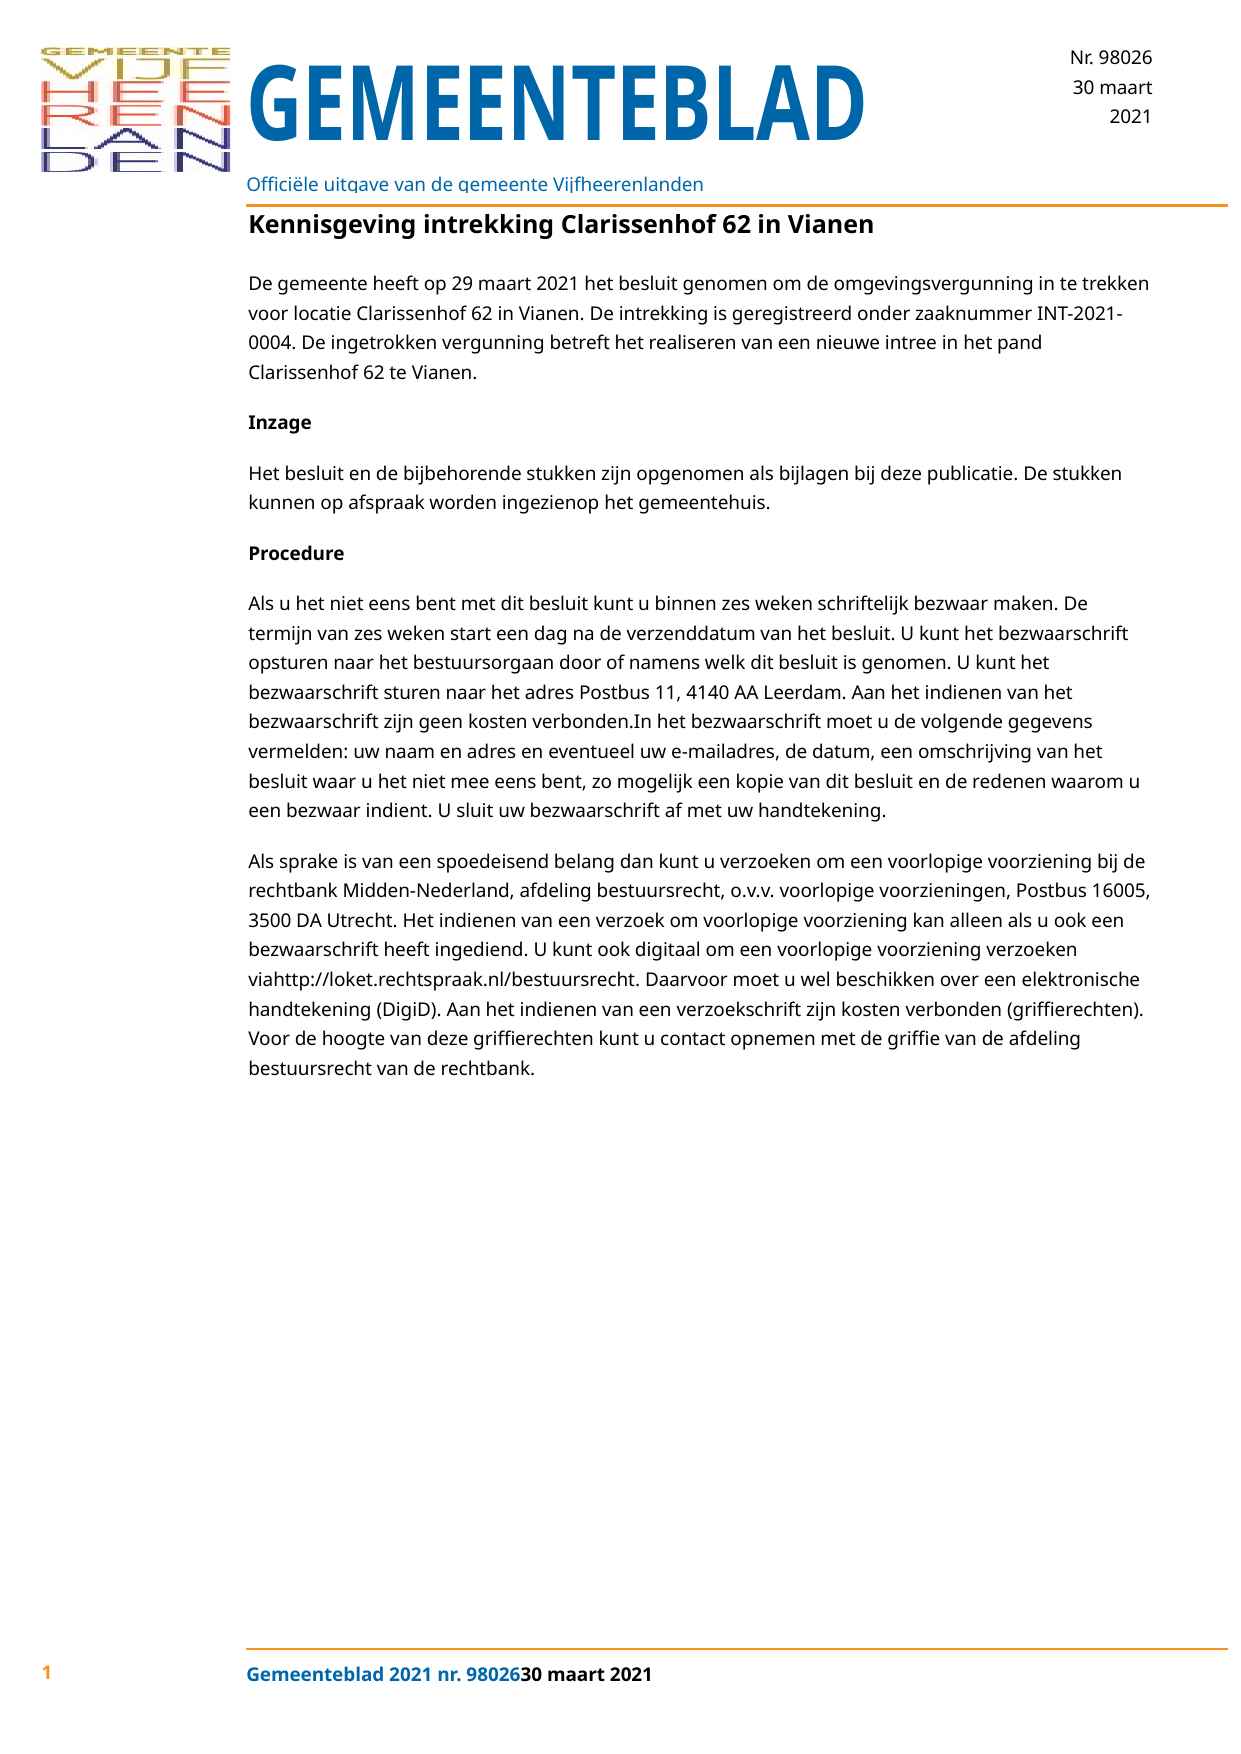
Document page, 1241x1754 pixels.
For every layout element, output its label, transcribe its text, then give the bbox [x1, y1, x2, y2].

picture [41, 47, 231, 172]
text Kennisgeving intrekking Clarissenhof 62 in Vianen [248, 207, 1152, 241]
text De gemeente heeft op 29 maart 2021 het besluit genomen om de omgevingsvergunning in te trekken voor locatie Clarissenhof 62 in Vianen. De intrekking is geregistreerd onder zaaknummer INT-2021-0004. De ingetrokken vergunning betreft het realiseren van een nieuwe intree in het pand Clarissenhof 62 te Vianen. [248, 270, 1152, 385]
text Als sprake is van een spoedeisend belang dan kunt u verzoeken om een voorlopige voorziening bij de rechtbank Midden-Nederland, afdeling bestuursrecht, o.v.v. voorlopige voorzieningen, Postbus 16005, 3500 DA Utrecht. Het indienen van een verzoek om voorlopige voorziening kan alleen als u ook een bezwaarschrift heeft ingediend. U kunt ook digitaal om een voorlopige voorziening verzoeken viahttp://loket.rechtspraak.nl/bestuursrecht. Daarvoor moet u wel beschikken over een elektronische handtekening (DigiD). Aan het indienen van een verzoekschrift zijn kosten verbonden (griffierechten). Voor de hoogte van deze griffierechten kunt u contact opnemen met de griffie van de afdeling bestuursrecht van de rechtbank. [248, 848, 1152, 1081]
text Procedure [248, 540, 1152, 566]
text Het besluit en de bijbehorende stukken zijn opgenomen als bijlagen bij deze publicatie. De stukken kunnen op afspraak worden ingezienop het gemeentehuis. [248, 460, 1152, 515]
text Inzage [248, 409, 1152, 435]
text Als u het niet eens bent met dit besluit kunt u binnen zes weken schriftelijk bezwaar maken. De termijn van zes weken start een dag na de verzenddatum van het besluit. U kunt het bezwaarschrift opsturen naar het bestuursorgaan door of namens welk dit besluit is genomen. U kunt het bezwaarschrift sturen naar het adres Postbus 11, 4140 AA Leerdam. Aan het indienen van het bezwaarschrift zijn geen kosten verbonden.In het bezwaarschrift moet u de volgende gegevens vermelden: uw naam en adres en eventueel uw e-mailadres, de datum, een omschrijving van het besluit waar u het niet mee eens bent, zo mogelijk een kopie van dit besluit en de redenen waarom u een bezwaar indient. U sluit uw bezwaarschrift af met uw handtekening. [248, 590, 1152, 823]
